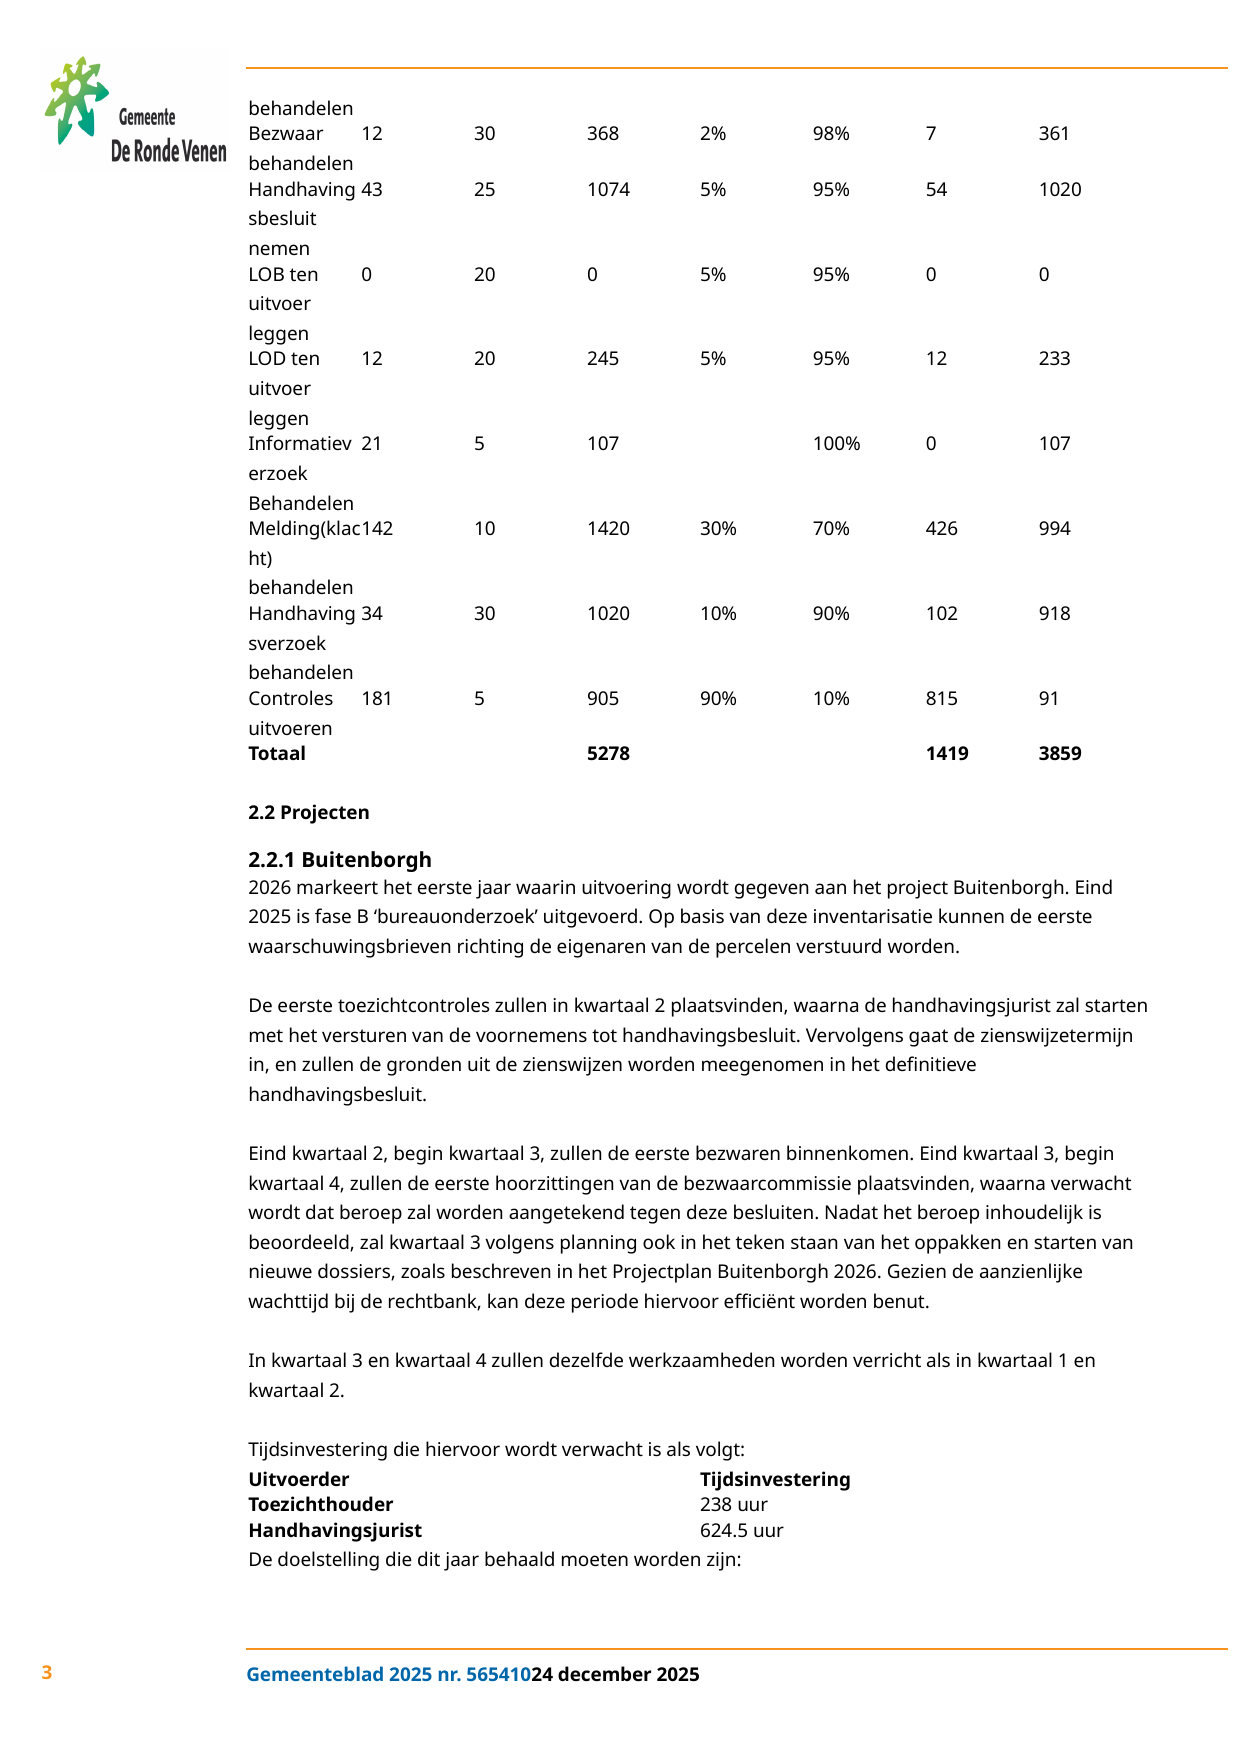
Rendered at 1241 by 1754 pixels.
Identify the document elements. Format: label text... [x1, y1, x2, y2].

table_cell Totaal [248, 741, 361, 766]
table_cell 5% [700, 176, 813, 261]
table_cell [813, 741, 926, 766]
table_cell [474, 95, 587, 121]
table_cell 70% [813, 515, 926, 600]
table_cell 25 [474, 176, 587, 261]
table_cell 624.5 uur [700, 1517, 1152, 1543]
table_cell [474, 741, 587, 766]
table_cell 0 [361, 261, 474, 346]
table_cell 0 [587, 261, 700, 346]
table_cell 90% [813, 600, 926, 685]
table_cell 918 [1039, 600, 1152, 685]
table_cell 7 [926, 121, 1038, 176]
table_cell 181 [361, 685, 474, 741]
table_cell 21 [361, 431, 474, 515]
table_cell 20 [474, 261, 587, 346]
text 2.2.1 Buitenborgh [248, 846, 1152, 874]
table_cell 815 [926, 685, 1038, 741]
table_cell 5 [474, 431, 587, 515]
text In kwartaal 3 en kwartaal 4 zullen dezelfde werkzaamheden worden verricht als in kwartaal 1 en kwartaal 2. [248, 1347, 1152, 1403]
table_cell 0 [1039, 261, 1152, 346]
table_cell 238 uur [700, 1492, 1152, 1517]
table_cell behandelen [248, 95, 361, 121]
text 2026 markeert het eerste jaar waarin uitvoering wordt gegeven aan het project Buitenborgh. Eind 2025 is fase B ‘bureauonderzoek’ uitgevoerd. Op basis van deze inventarisatie kunnen de eerste waarschuwingsbrieven richting de eigenaren van de percelen verstuurd worden. [248, 874, 1152, 959]
text Eind kwartaal 2, begin kwartaal 3, zullen de eerste bezwaren binnenkomen. Eind kwartaal 3, begin kwartaal 4, zullen de eerste hoorzittingen van de bezwaarcommissie plaatsvinden, waarna verwacht wordt dat beroep zal worden aangetekend tegen deze besluiten. Nadat het beroep inhoudelijk is beoordeeld, zal kwartaal 3 volgens planning ook in het teken staan van het oppakken en starten van nieuwe dossiers, zoals beschreven in het Projectplan Buitenborgh 2026. Gezien de aanzienlijke wachttijd bij de rechtbank, kan deze periode hiervoor efficiënt worden benut. [248, 1140, 1152, 1314]
table_cell 2% [700, 121, 813, 176]
table_cell 233 [1039, 346, 1152, 431]
table_cell 102 [926, 600, 1038, 685]
table_cell 95% [813, 176, 926, 261]
table_cell Handhavingsbesluit nemen [248, 176, 361, 261]
table_cell Melding(klacht) behandelen [248, 515, 361, 600]
table_cell [926, 95, 1038, 121]
table_cell Bezwaar behandelen [248, 121, 361, 176]
table_cell Toezichthouder [248, 1492, 700, 1517]
table_cell 1419 [926, 741, 1038, 766]
table_cell 426 [926, 515, 1038, 600]
table_cell 994 [1039, 515, 1152, 600]
table_cell 368 [587, 121, 700, 176]
table_cell 30 [474, 121, 587, 176]
table_cell Handhavingsjurist [248, 1517, 700, 1543]
table_cell 34 [361, 600, 474, 685]
table_cell 1420 [587, 515, 700, 600]
picture [41, 47, 231, 172]
table_cell 12 [926, 346, 1038, 431]
table_cell 245 [587, 346, 700, 431]
table_cell 95% [813, 261, 926, 346]
text De doelstelling die dit jaar behaald moeten worden zijn: [248, 1546, 1152, 1572]
table_cell Informatieverzoek Behandelen [248, 431, 361, 515]
table_cell [813, 95, 926, 121]
table_cell [361, 741, 474, 766]
table_cell 107 [587, 431, 700, 515]
table_cell 100% [813, 431, 926, 515]
table_cell Controles uitvoeren [248, 685, 361, 741]
table_cell 0 [926, 261, 1038, 346]
table_cell 90% [700, 685, 813, 741]
table_cell 98% [813, 121, 926, 176]
text 2.2 Projecten [248, 799, 1152, 825]
table_cell Handhavingsverzoek behandelen [248, 600, 361, 685]
table_cell 1020 [587, 600, 700, 685]
table_header Uitvoerder [248, 1466, 700, 1492]
table_cell 95% [813, 346, 926, 431]
table_cell 3859 [1039, 741, 1152, 766]
table_cell [1039, 95, 1152, 121]
text De eerste toezichtcontroles zullen in kwartaal 2 plaatsvinden, waarna de handhavingsjurist zal starten met het versturen van de voornemens tot handhavingsbesluit. Vervolgens gaat de zienswijzetermijn in, en zullen de gronden uit de zienswijzen worden meegenomen in het definitieve handhavingsbesluit. [248, 992, 1152, 1107]
table_cell 905 [587, 685, 700, 741]
table_cell 107 [1039, 431, 1152, 515]
table_cell 1074 [587, 176, 700, 261]
table_cell LOB ten uitvoer leggen [248, 261, 361, 346]
table_cell 10% [700, 600, 813, 685]
text Tijdsinvestering die hiervoor wordt verwacht is als volgt: [248, 1436, 1152, 1462]
table_cell 30% [700, 515, 813, 600]
table_cell [700, 431, 813, 515]
table_cell [700, 95, 813, 121]
table_cell 20 [474, 346, 587, 431]
table_cell 54 [926, 176, 1038, 261]
table_cell [587, 95, 700, 121]
table_cell LOD ten uitvoer leggen [248, 346, 361, 431]
table_header Tijdsinvestering [700, 1466, 1152, 1492]
table_cell 91 [1039, 685, 1152, 741]
table_cell [361, 95, 474, 121]
table_cell 10% [813, 685, 926, 741]
table_cell 5278 [587, 741, 700, 766]
table_cell 1020 [1039, 176, 1152, 261]
table_cell 5 [474, 685, 587, 741]
table_cell 43 [361, 176, 474, 261]
table_cell 12 [361, 121, 474, 176]
table_cell 361 [1039, 121, 1152, 176]
table_cell 10 [474, 515, 587, 600]
table_cell 0 [926, 431, 1038, 515]
table_cell [700, 741, 813, 766]
table_cell 30 [474, 600, 587, 685]
table_cell 12 [361, 346, 474, 431]
table_cell 5% [700, 261, 813, 346]
table_cell 5% [700, 346, 813, 431]
table_cell 142 [361, 515, 474, 600]
